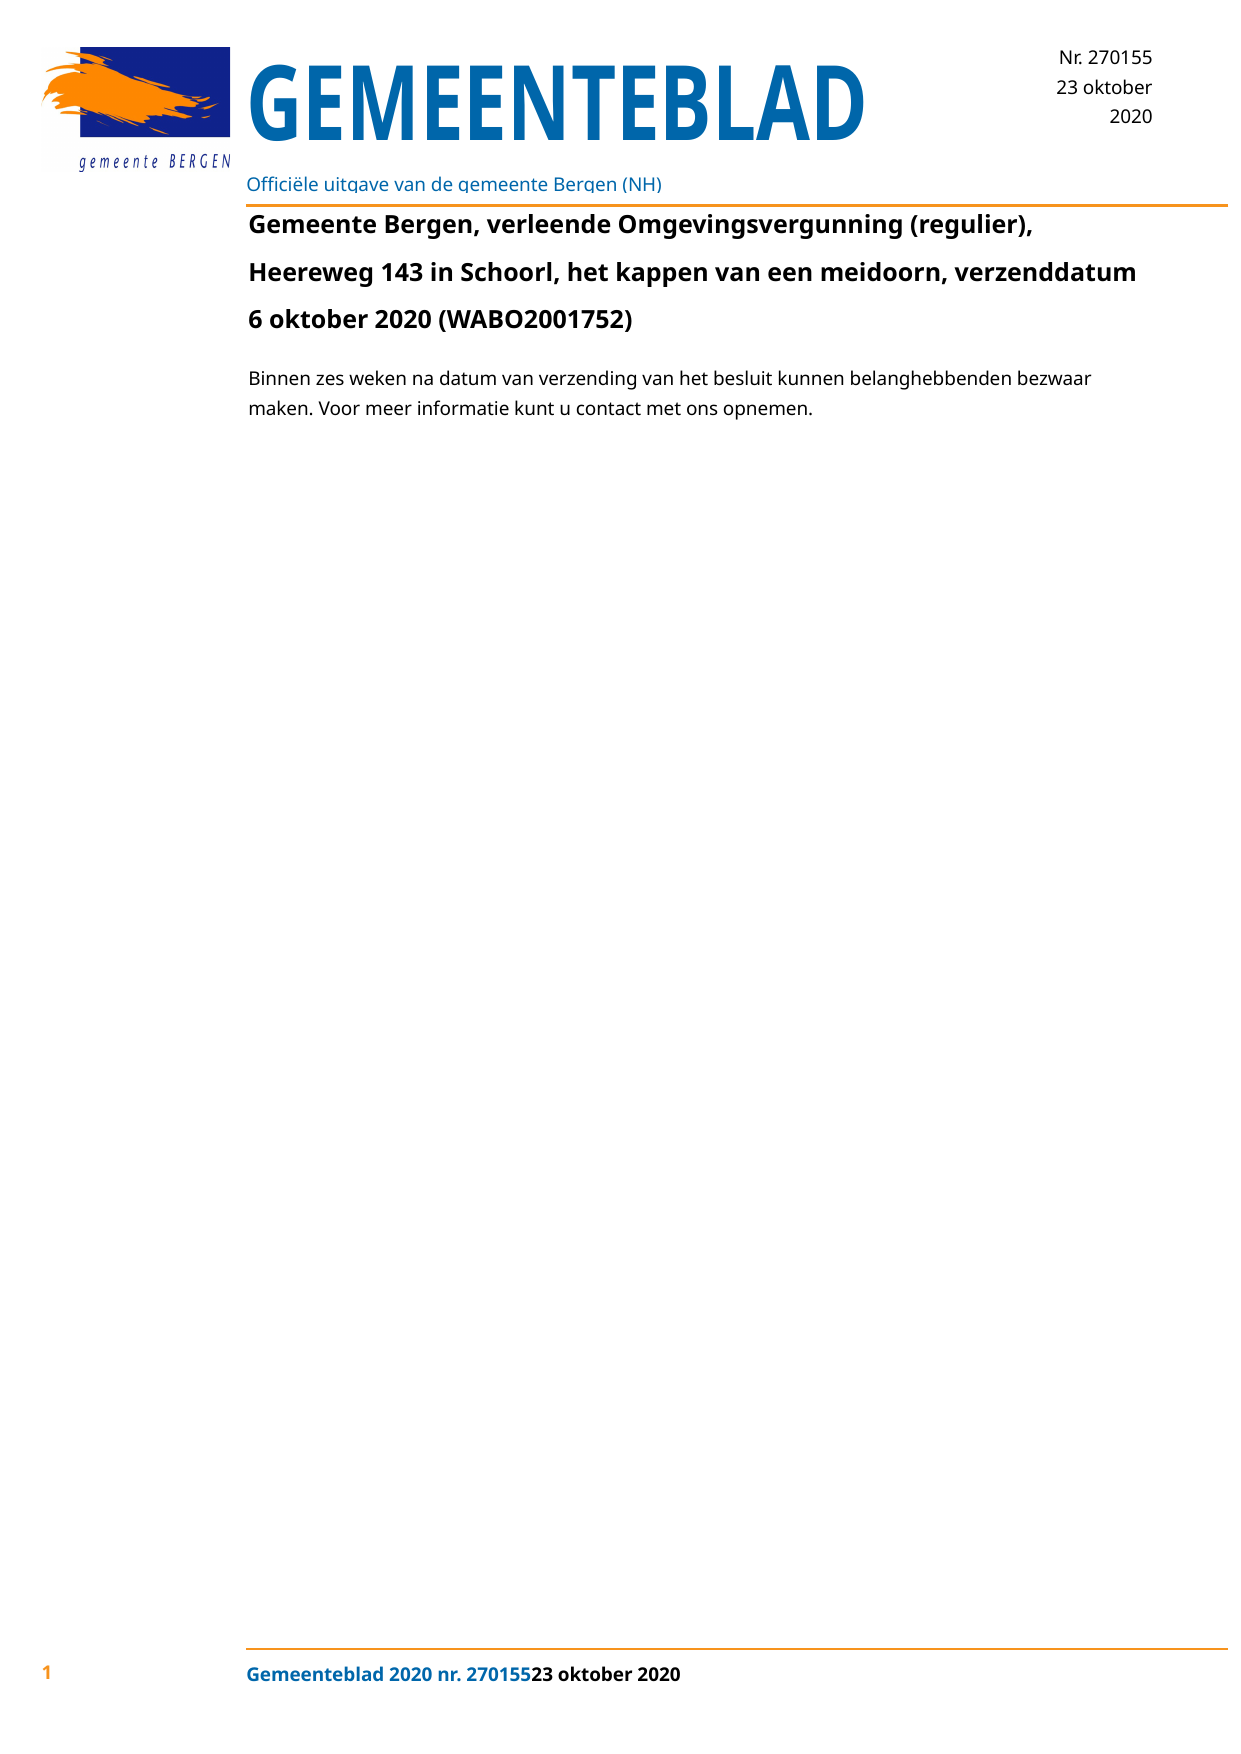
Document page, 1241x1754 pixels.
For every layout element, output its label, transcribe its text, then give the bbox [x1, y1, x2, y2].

text Gemeente Bergen, verleende Omgevingsvergunning (regulier), Heereweg 143 in Schoorl, het kappen van een meidoorn, verzenddatum 6 oktober 2020 (WABO2001752) [248, 207, 1152, 336]
picture [41, 47, 231, 172]
text Binnen zes weken na datum van verzending van het besluit kunnen belanghebbenden bezwaar maken. Voor meer informatie kunt u contact met ons opnemen. [248, 366, 1152, 421]
